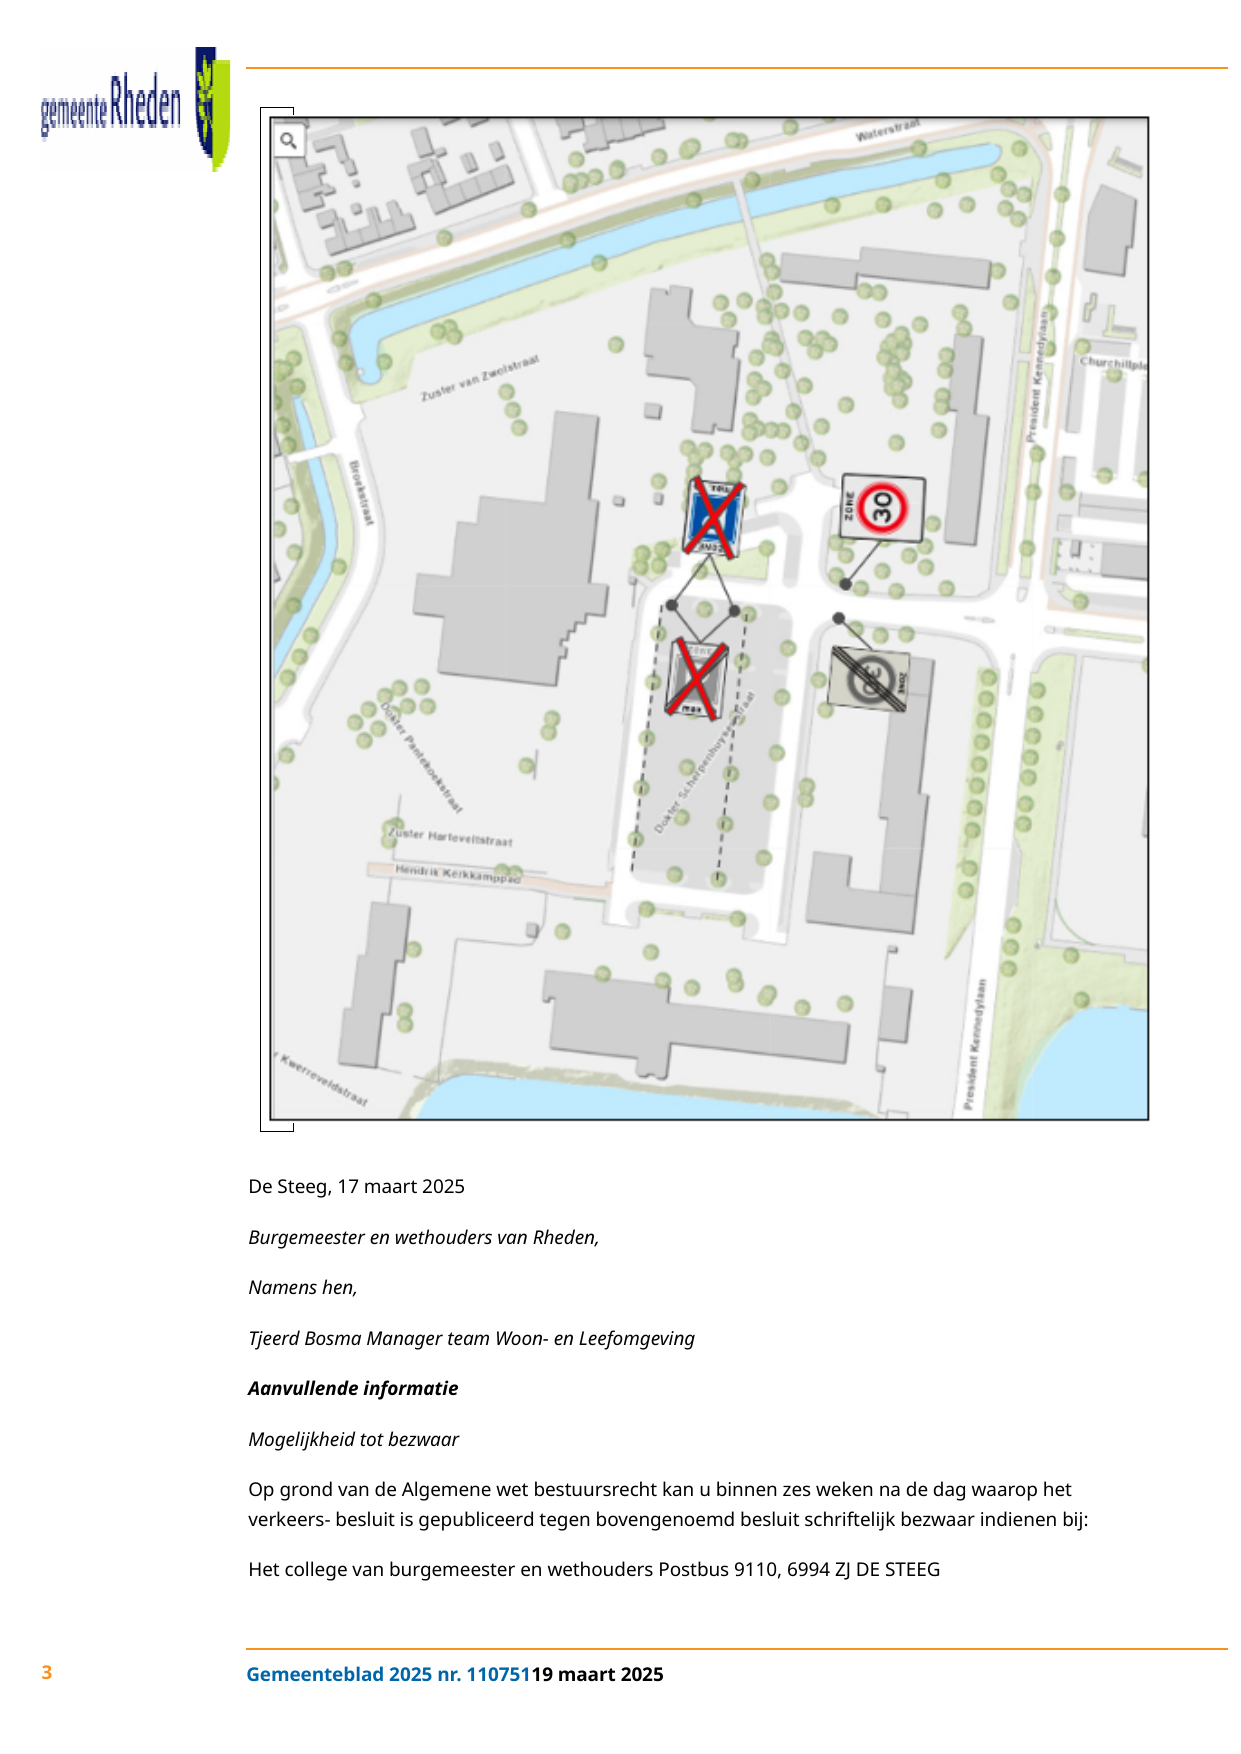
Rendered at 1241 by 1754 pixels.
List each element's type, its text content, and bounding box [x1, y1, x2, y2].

text Aanvullende informatie [248, 1375, 1152, 1401]
picture [268, 115, 1155, 1123]
text De Steeg, 17 maart 2025 [248, 1174, 1152, 1199]
picture [41, 47, 231, 172]
text Mogelijkheid tot bezwaar [248, 1426, 1152, 1451]
text Namens hen, [248, 1274, 1152, 1300]
text Burgemeester en wethouders van Rheden, [248, 1224, 1152, 1250]
text Op grond van de Algemene wet bestuursrecht kan u binnen zes weken na de dag waarop het verkeers- besluit is gepubliceerd tegen bovengenoemd besluit schriftelijk bezwaar indienen bij: [248, 1476, 1152, 1531]
text Tjeerd Bosma Manager team Woon- en Leefomgeving [248, 1325, 1152, 1351]
text Het college van burgemeester en wethouders Postbus 9110, 6994 ZJ DE STEEG [248, 1556, 1152, 1582]
